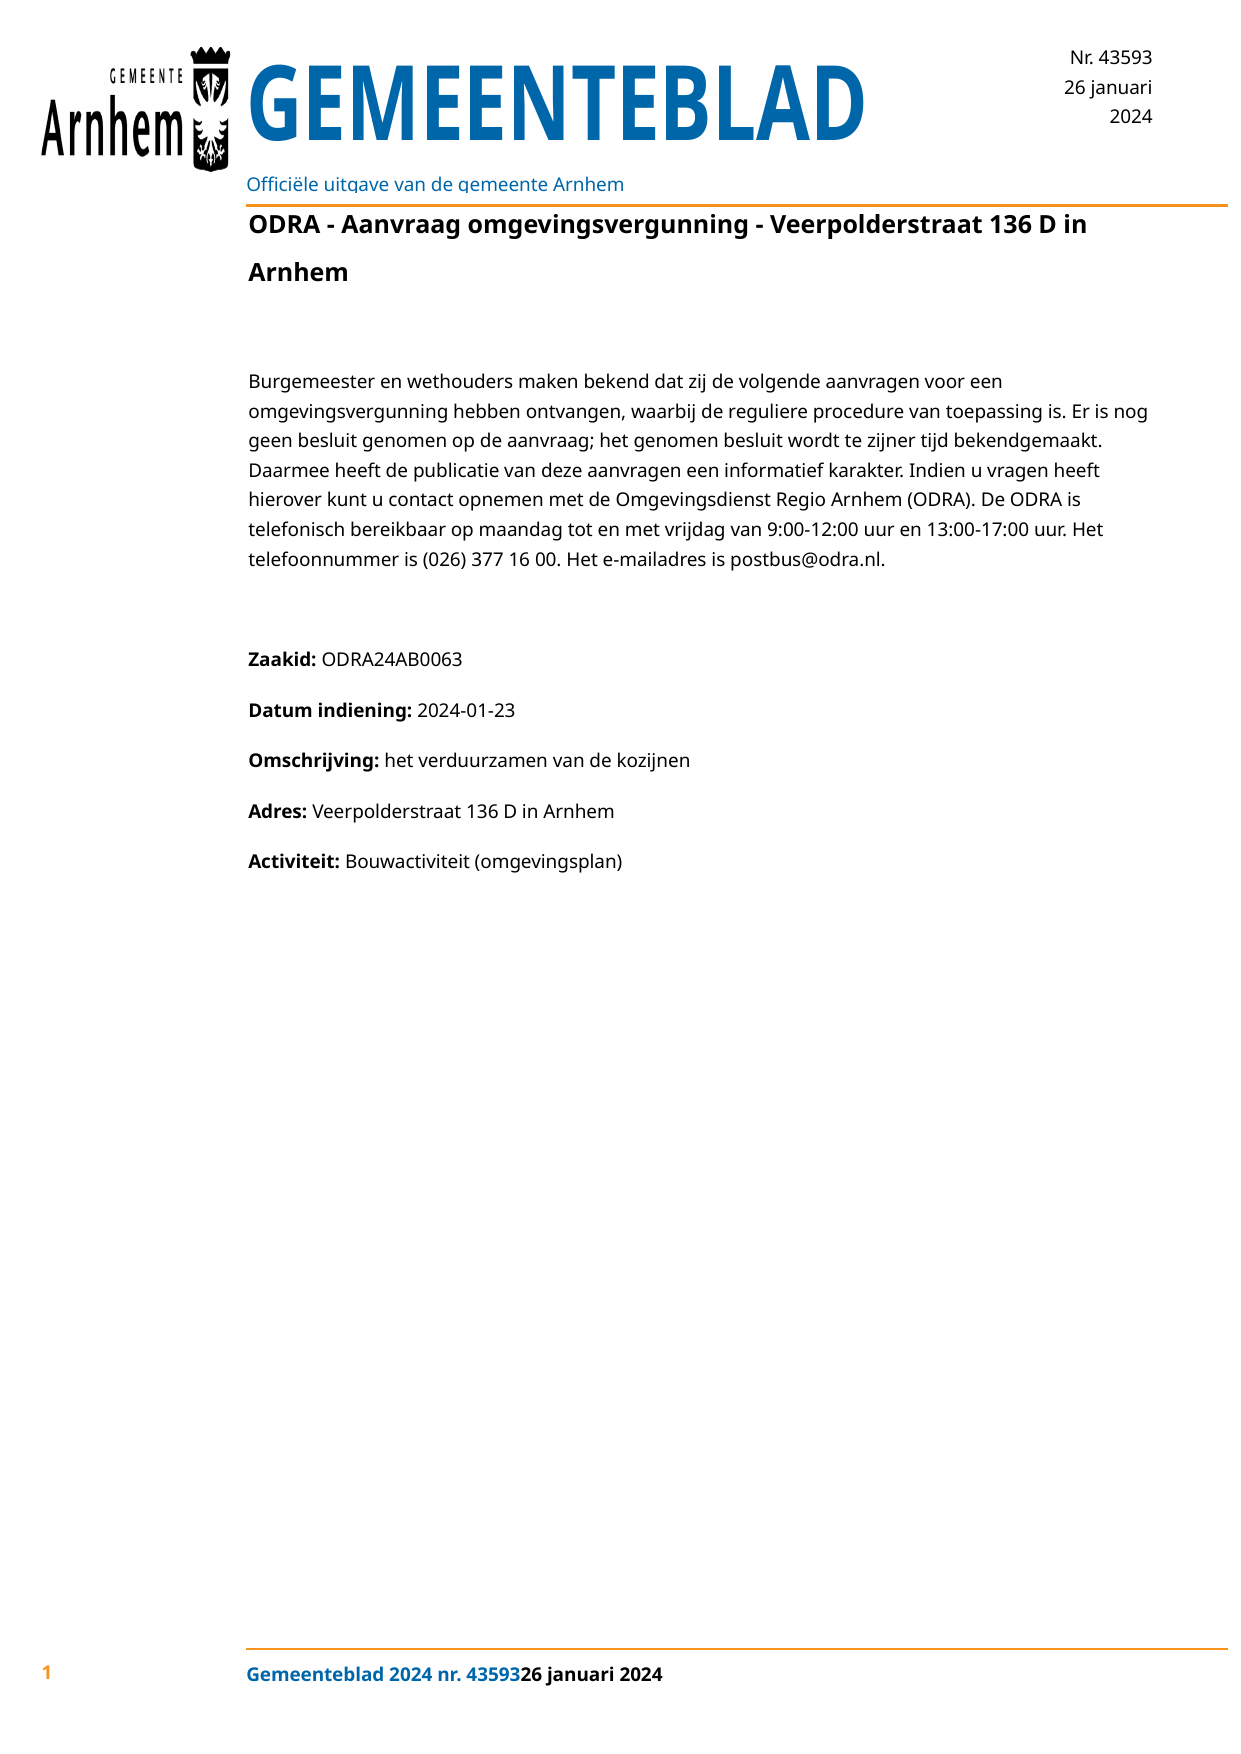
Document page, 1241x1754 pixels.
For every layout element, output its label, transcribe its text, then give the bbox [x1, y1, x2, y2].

picture [41, 47, 231, 172]
text ODRA - Aanvraag omgevingsvergunning - Veerpolderstraat 136 D in Arnhem [248, 207, 1152, 288]
text Adres: Veerpolderstraat 136 D in Arnhem [248, 798, 1152, 824]
text Datum indiening: 2024-01-23 [248, 697, 1152, 723]
text Omschrijving: het verduurzamen van de kozijnen [248, 747, 1152, 773]
text Zaakid: ODRA24AB0063 [248, 647, 1152, 672]
text Burgemeester en wethouders maken bekend dat zij de volgende aanvragen voor een omgevingsvergunning hebben ontvangen, waarbij de reguliere procedure van toepassing is. Er is nog geen besluit genomen op de aanvraag; het genomen besluit wordt te zijner tijd bekendgemaakt. Daarmee heeft de publicatie van deze aanvragen een informatief karakter. Indien u vragen heeft hierover kunt u contact opnemen met de Omgevingsdienst Regio Arnhem (ODRA). De ODRA is telefonisch bereikbaar op maandag tot en met vrijdag van 9:00-12:00 uur en 13:00-17:00 uur. Het telefoonnummer is (026) 377 16 00. Het e-mailadres is postbus@odra.nl. [248, 368, 1152, 572]
text Activiteit: Bouwactiviteit (omgevingsplan) [248, 848, 1152, 874]
